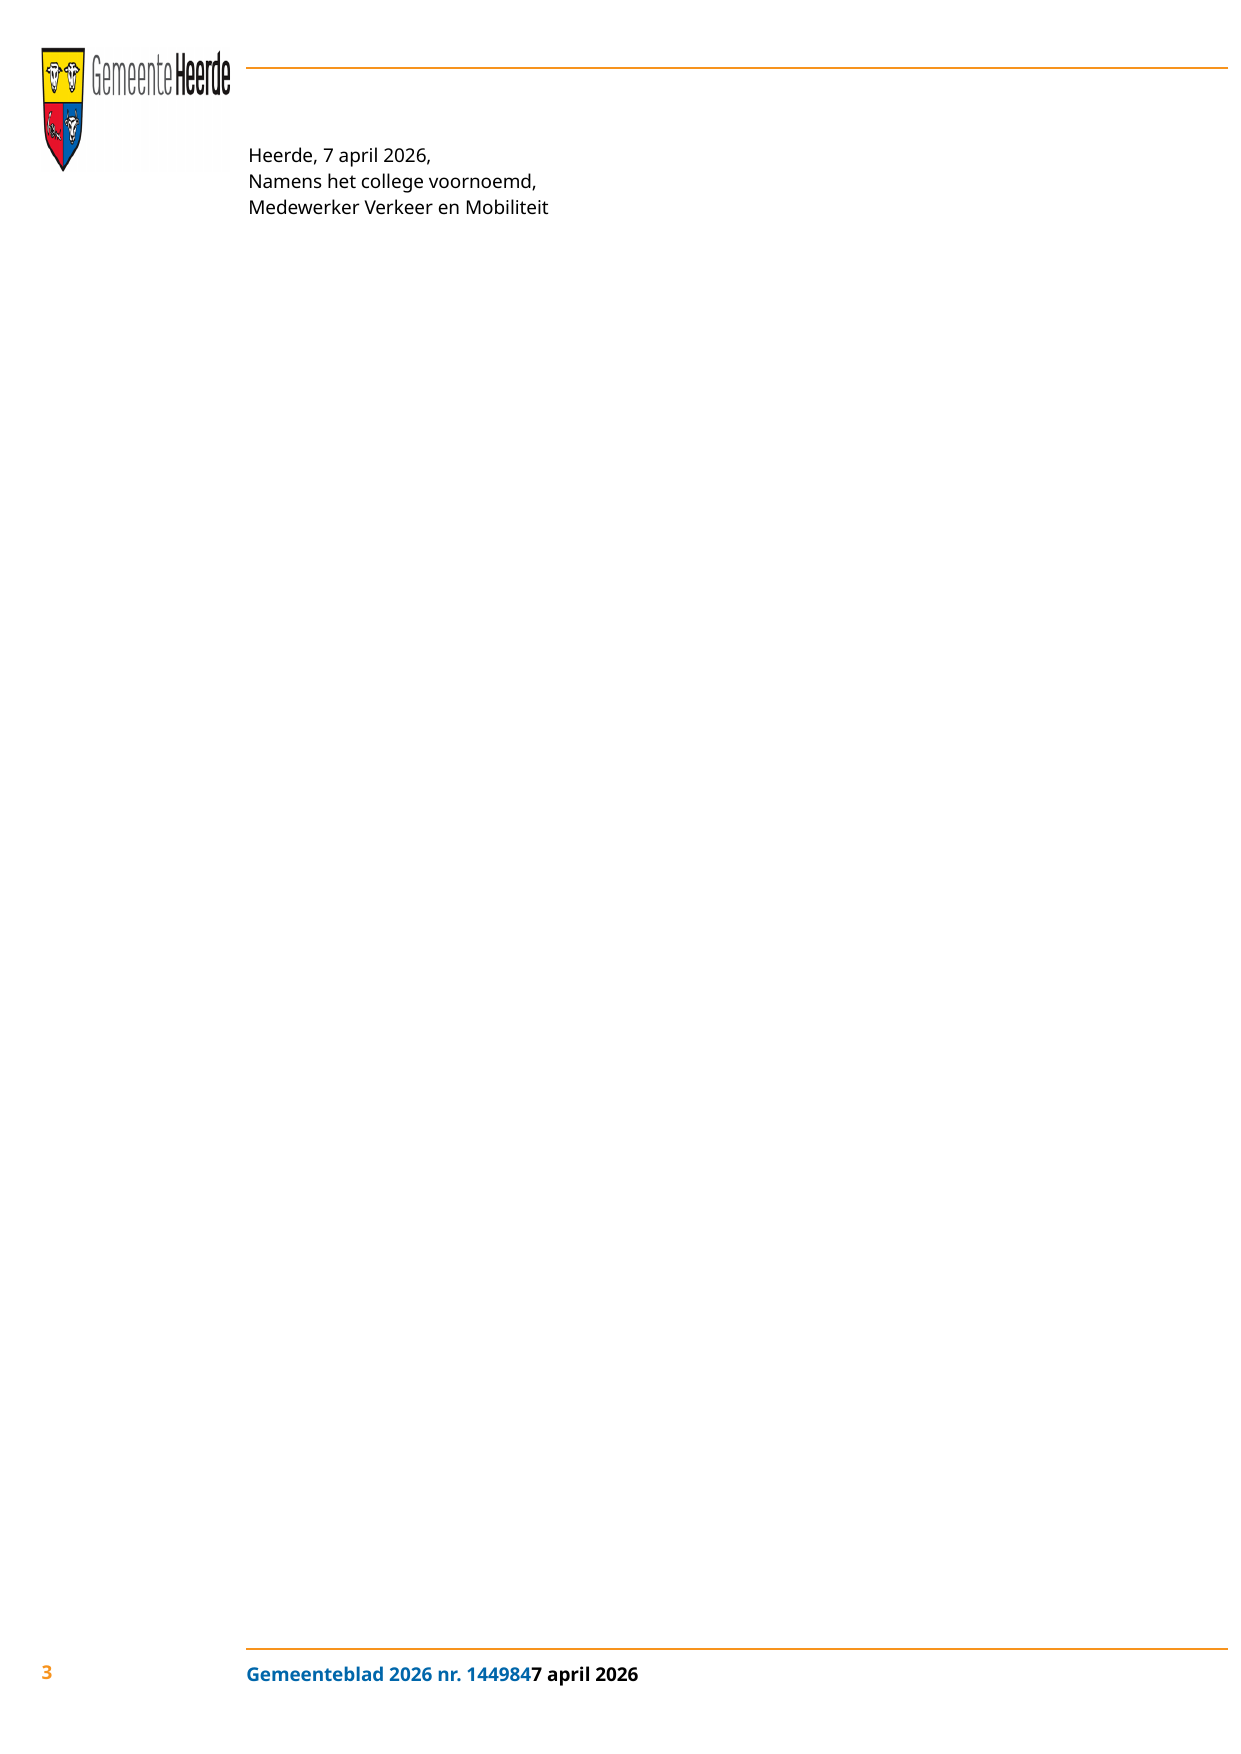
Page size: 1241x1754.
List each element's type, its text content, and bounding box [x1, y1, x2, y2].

text Heerde, 7 april 2026, [248, 143, 1152, 168]
text Medewerker Verkeer en Mobiliteit [248, 194, 1152, 220]
picture [41, 47, 231, 172]
text Namens het college voornoemd, [248, 168, 1152, 194]
